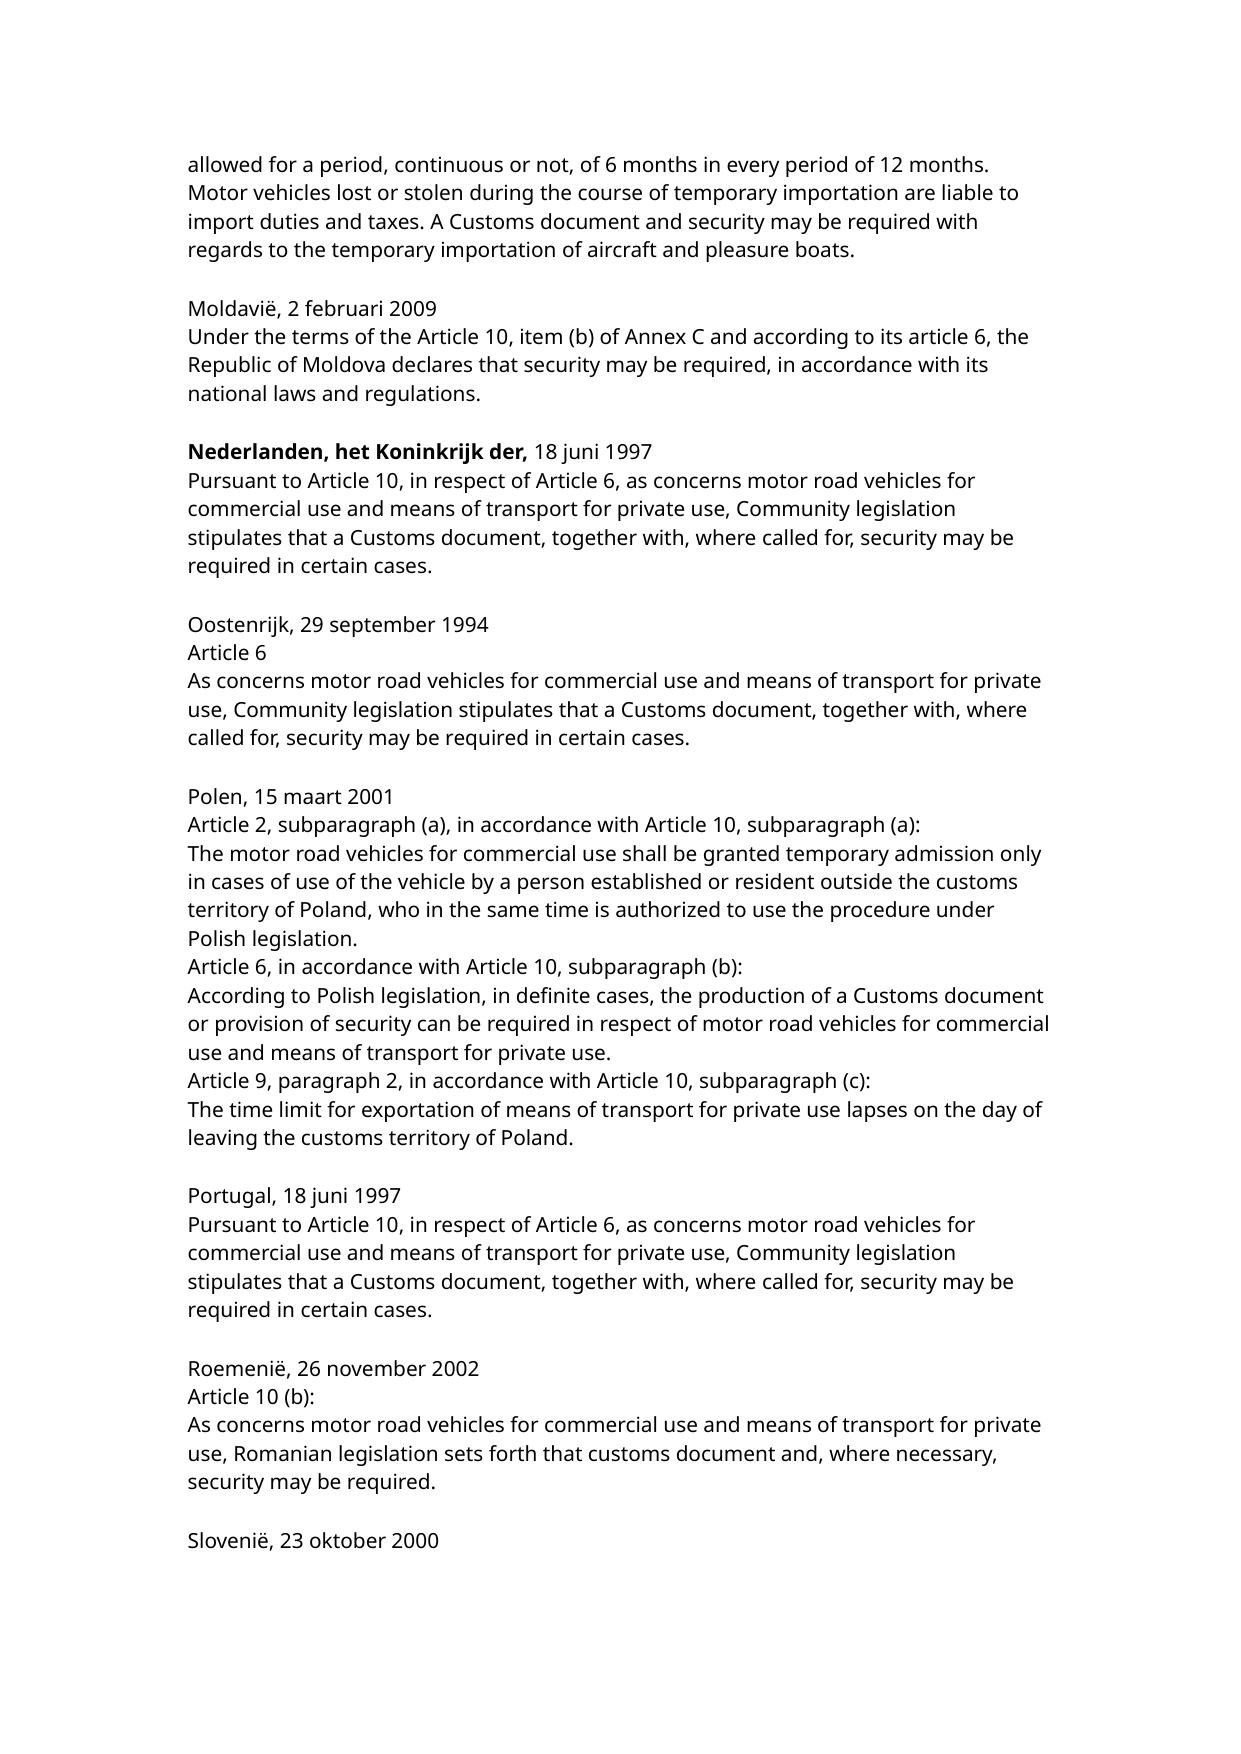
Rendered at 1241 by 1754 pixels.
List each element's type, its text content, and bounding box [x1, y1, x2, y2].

text As concerns motor road vehicles for commercial use and means of transport for private use, Romanian legislation sets forth that customs document and, where necessary, security may be required. [187, 1411, 1053, 1496]
text Portugal, 18 juni 1997 [187, 1182, 1053, 1210]
text Pursuant to Article 10, in respect of Article 6, as concerns motor road vehicles for commercial use and means of transport for private use, Community legislation stipulates that a Customs document, together with, where called for, security may be required in certain cases. [187, 466, 1053, 580]
text Moldavië, 2 februari 2009 [187, 294, 1053, 322]
text Pursuant to Article 10, in respect of Article 6, as concerns motor road vehicles for commercial use and means of transport for private use, Community legislation stipulates that a Customs document, together with, where called for, security may be required in certain cases. [187, 1210, 1053, 1324]
text As concerns motor road vehicles for commercial use and means of transport for private use, Community legislation stipulates that a Customs document, together with, where called for, security may be required in certain cases. [187, 667, 1053, 752]
text Roemenië, 26 november 2002 [187, 1354, 1053, 1382]
text Oostenrijk, 29 september 1994 [187, 610, 1053, 638]
text Polen, 15 maart 2001 [187, 782, 1053, 810]
text Article 6, in accordance with Article 10, subparagraph (b): [187, 952, 1053, 981]
text Article 6 [187, 638, 1053, 667]
text allowed for a period, continuous or not, of 6 months in every period of 12 months. Motor vehicles lost or stolen during the course of temporary importation are liable to import duties and taxes. A Customs document and security may be required with regards to the temporary importation of aircraft and pleasure boats. [187, 150, 1053, 264]
text Nederlanden, het Koninkrijk der, 18 juni 1997 [187, 437, 1053, 466]
text Slovenië, 23 oktober 2000 [187, 1526, 1053, 1554]
text The time limit for exportation of means of transport for private use lapses on the day of leaving the customs territory of Poland. [187, 1095, 1053, 1152]
text Under the terms of the Article 10, item (b) of Annex C and according to its article 6, the Republic of Moldova declares that security may be required, in accordance with its national laws and regulations. [187, 322, 1053, 407]
text According to Polish legislation, in definite cases, the production of a Customs document or provision of security can be required in respect of motor road vehicles for commercial use and means of transport for private use. [187, 981, 1053, 1066]
text The motor road vehicles for commercial use shall be granted temporary admission only in cases of use of the vehicle by a person established or resident outside the customs territory of Poland, who in the same time is authorized to use the procedure under Polish legislation. [187, 839, 1053, 952]
text Article 2, subparagraph (a), in accordance with Article 10, subparagraph (a): [187, 810, 1053, 839]
text Article 10 (b): [187, 1382, 1053, 1411]
text Article 9, paragraph 2, in accordance with Article 10, subparagraph (c): [187, 1066, 1053, 1095]
